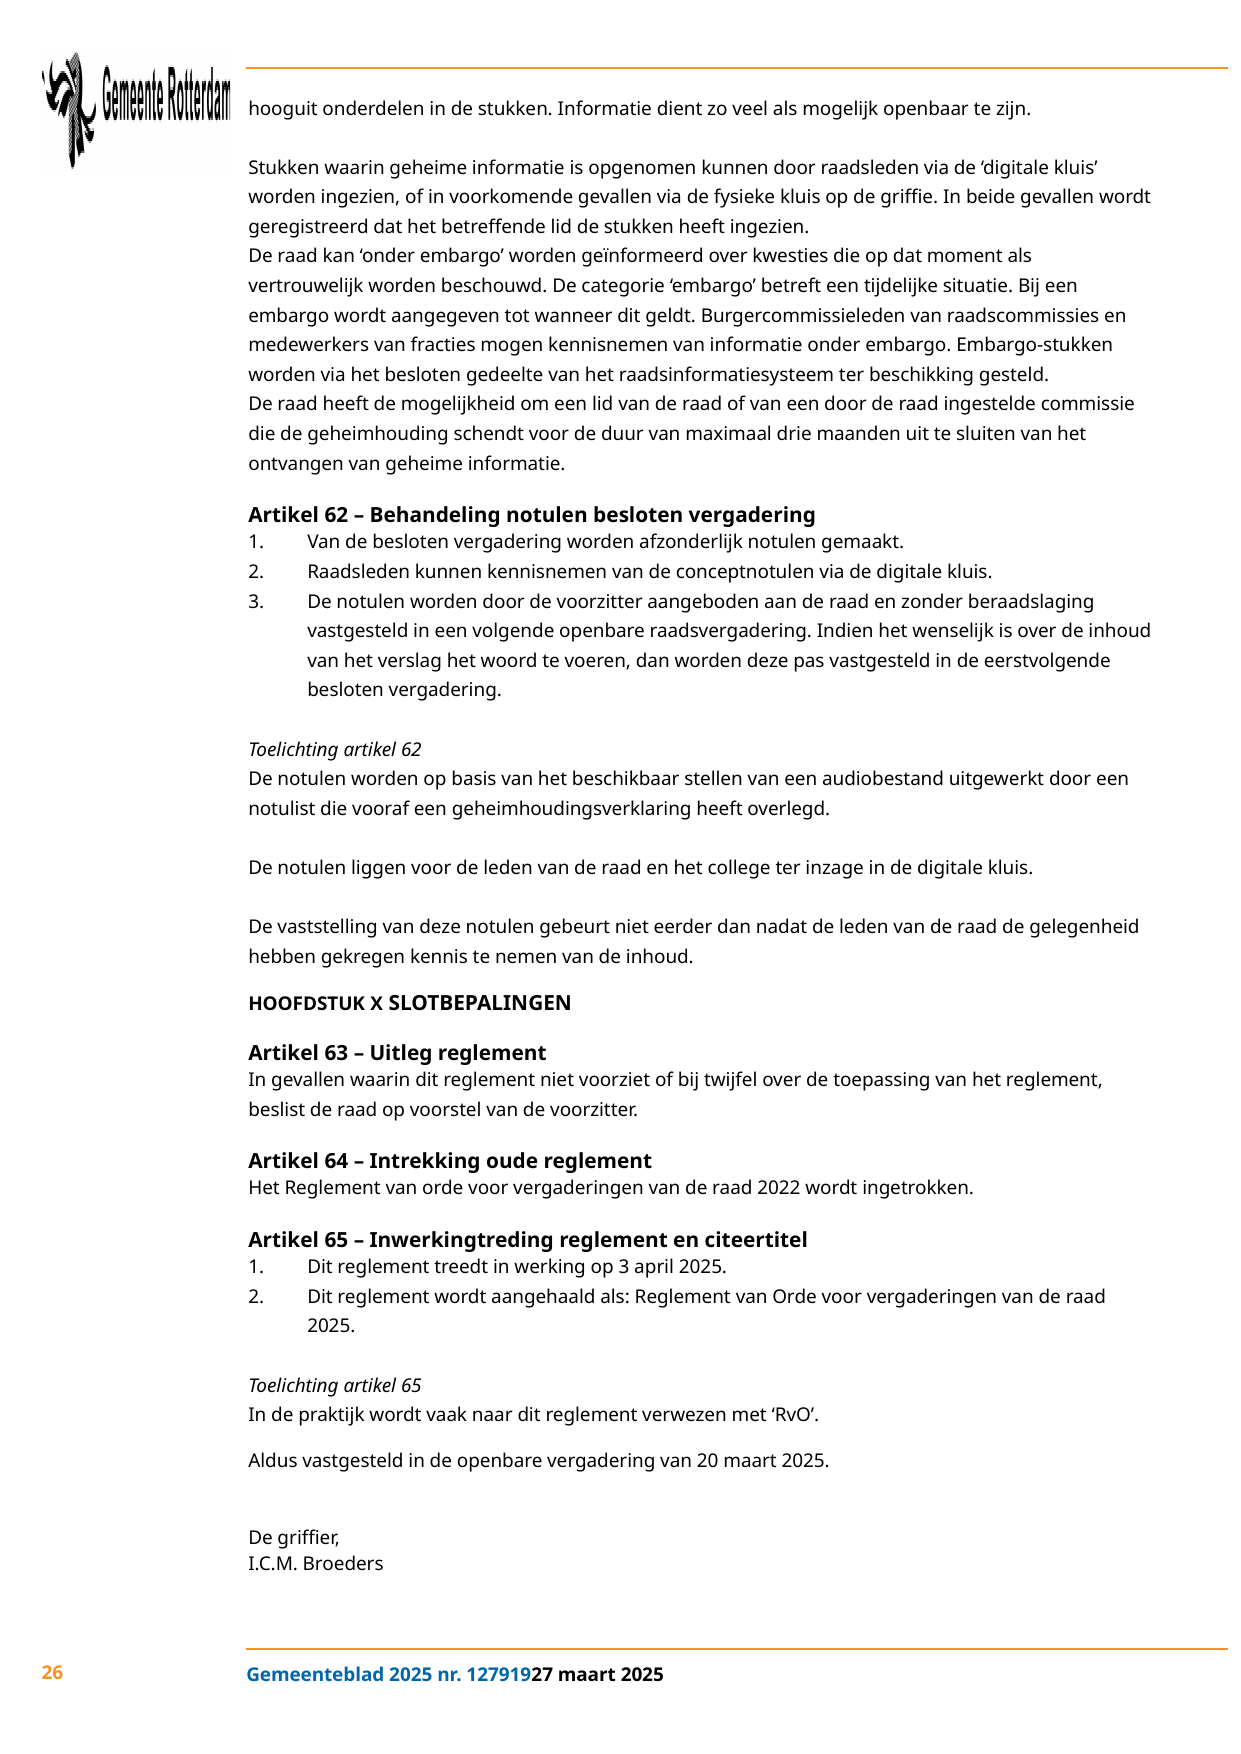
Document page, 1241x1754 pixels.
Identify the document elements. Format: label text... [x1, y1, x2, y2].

text Toelichting artikel 62 [248, 736, 1152, 761]
text I.C.M. Broeders [248, 1550, 1152, 1576]
text In de praktijk wordt vaak naar dit reglement verwezen met ‘RvO’. [248, 1401, 1152, 1427]
text Het Reglement van orde voor vergaderingen van de raad 2022 wordt ingetrokken. [248, 1174, 1152, 1200]
text Stukken waarin geheime informatie is opgenomen kunnen door raadsleden via de ‘digitale kluis’ worden ingezien, of in voorkomende gevallen via de fysieke kluis op de griffie. In beide gevallen wordt geregistreerd dat het betreffende lid de stukken heeft ingezien. [248, 154, 1152, 239]
picture [41, 47, 231, 172]
text In gevallen waarin dit reglement niet voorziet of bij twijfel over de toepassing van het reglement, beslist de raad op voorstel van de voorzitter. [248, 1066, 1152, 1121]
list Dit reglement treedt in werking op 3 april 2025. [248, 1253, 1152, 1279]
text De raad kan ‘onder embargo’ worden geïnformeerd over kwesties die op dat moment als vertrouwelijk worden beschouwd. De categorie ‘embargo’ betreft een tijdelijke situatie. Bij een embargo wordt aangegeven tot wanneer dit geldt. Burgercommissieleden van raadscommissies en medewerkers van fracties mogen kennisnemen van informatie onder embargo. Embargo-stukken worden via het besloten gedeelte van het raadsinformatiesysteem ter beschikking gesteld. [248, 243, 1152, 387]
text Aldus vastgesteld in de openbare vergadering van 20 maart 2025. [248, 1447, 1152, 1473]
text Artikel 65 – Inwerkingtreding reglement en citeertitel [248, 1225, 1152, 1253]
text De griffier, [248, 1524, 1152, 1550]
text hooguit onderdelen in de stukken. Informatie dient zo veel als mogelijk openbaar te zijn. [248, 95, 1152, 121]
text Toelichting artikel 65 [248, 1372, 1152, 1397]
text De notulen worden op basis van het beschikbaar stellen van een audiobestand uitgewerkt door een notulist die vooraf een geheimhoudingsverklaring heeft overlegd. [248, 765, 1152, 821]
text Artikel 63 – Uitleg reglement [248, 1038, 1152, 1066]
text De notulen liggen voor de leden van de raad en het college ter inzage in de digitale kluis. [248, 854, 1152, 880]
text HOOFDSTUK X SLOTBEPALINGEN [248, 988, 1152, 1017]
text Artikel 64 – Intrekking oude reglement [248, 1146, 1152, 1174]
list Van de besloten vergadering worden afzonderlijk notulen gemaakt. [248, 529, 1152, 554]
text De vaststelling van deze notulen gebeurt niet eerder dan nadat de leden van de raad de gelegenheid hebben gekregen kennis te nemen van de inhoud. [248, 913, 1152, 968]
list Dit reglement wordt aangehaald als: Reglement van Orde voor vergaderingen van de raad 2025. [248, 1283, 1152, 1338]
list Raadsleden kunnen kennisnemen van de conceptnotulen via de digitale kluis. [248, 558, 1152, 584]
text Artikel 62 – Behandeling notulen besloten vergadering [248, 500, 1152, 529]
text De raad heeft de mogelijkheid om een lid van de raad of van een door de raad ingestelde commissie die de geheimhouding schendt voor de duur van maximaal drie maanden uit te sluiten van het ontvangen van geheime informatie. [248, 391, 1152, 476]
list De notulen worden door de voorzitter aangeboden aan de raad en zonder beraadslaging vastgesteld in een volgende openbare raadsvergadering. Indien het wenselijk is over de inhoud van het verslag het woord te voeren, dan worden deze pas vastgesteld in de eerstvolgende besloten vergadering. [248, 588, 1152, 702]
